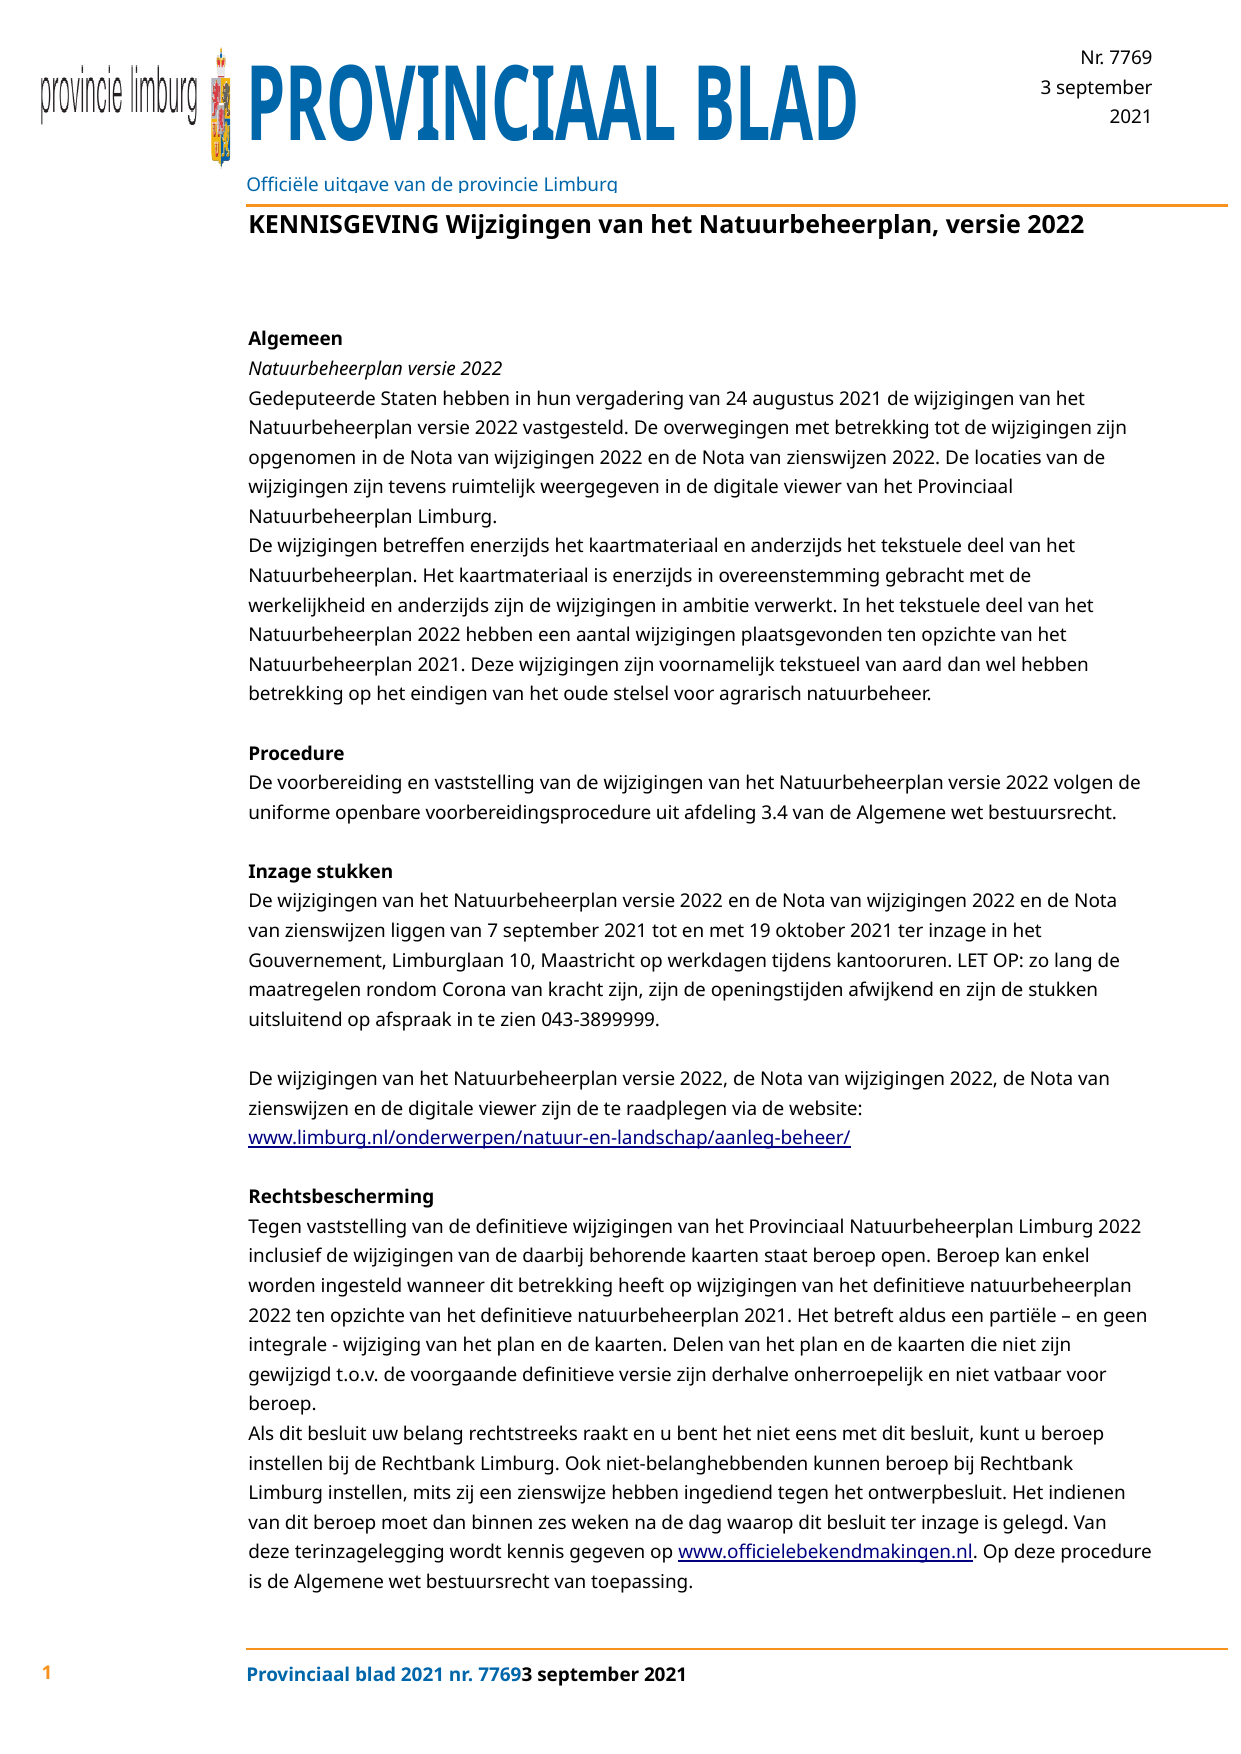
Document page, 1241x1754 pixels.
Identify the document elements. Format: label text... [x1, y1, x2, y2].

text Gedeputeerde Staten hebben in hun vergadering van 24 augustus 2021 de wijzigingen van het Natuurbeheerplan versie 2022 vastgesteld. De overwegingen met betrekking tot de wijzigingen zijn opgenomen in de Nota van wijzigingen 2022 en de Nota van zienswijzen 2022. De locaties van de wijzigingen zijn tevens ruimtelijk weergegeven in de digitale viewer van het Provinciaal Natuurbeheerplan Limburg. [248, 385, 1152, 529]
text Tegen vaststelling van de definitieve wijzigingen van het Provinciaal Natuurbeheerplan Limburg 2022 inclusief de wijzigingen van de daarbij behorende kaarten staat beroep open. Beroep kan enkel worden ingesteld wanneer dit betrekking heeft op wijzigingen van het definitieve natuurbeheerplan 2022 ten opzichte van het definitieve natuurbeheerplan 2021. Het betreft aldus een partiële – en geen integrale - wijziging van het plan en de kaarten. Delen van het plan en de kaarten die niet zijn gewijzigd t.o.v. de voorgaande definitieve versie zijn derhalve onherroepelijk en niet vatbaar voor beroep. [248, 1213, 1152, 1416]
picture [41, 47, 231, 172]
text De voorbereiding en vaststelling van de wijzigingen van het Natuurbeheerplan versie 2022 volgen de uniforme openbare voorbereidingsprocedure uit afdeling 3.4 van de Algemene wet bestuursrecht. [248, 769, 1152, 825]
text KENNISGEVING Wijzigingen van het Natuurbeheerplan, versie 2022 [248, 207, 1152, 241]
text De wijzigingen van het Natuurbeheerplan versie 2022 en de Nota van wijzigingen 2022 en de Nota van zienswijzen liggen van 7 september 2021 tot en met 19 oktober 2021 ter inzage in het Gouvernement, Limburglaan 10, Maastricht op werkdagen tijdens kantooruren. LET OP: zo lang de maatregelen rondom Corona van kracht zijn, zijn de openingstijden afwijkend en zijn de stukken uitsluitend op afspraak in te zien 043-3899999. [248, 888, 1152, 1032]
text Rechtsbescherming [248, 1183, 1152, 1209]
text Procedure [248, 740, 1152, 766]
text Inzage stukken [248, 858, 1152, 884]
text Natuurbeheerplan versie 2022 [248, 355, 1152, 381]
text Algemeen [248, 326, 1152, 351]
text De wijzigingen van het Natuurbeheerplan versie 2022, de Nota van wijzigingen 2022, de Nota van zienswijzen en de digitale viewer zijn de te raadplegen via de website: [248, 1065, 1152, 1121]
text De wijzigingen betreffen enerzijds het kaartmateriaal en anderzijds het tekstuele deel van het Natuurbeheerplan. Het kaartmateriaal is enerzijds in overeenstemming gebracht met de werkelijkheid en anderzijds zijn de wijzigingen in ambitie verwerkt. In het tekstuele deel van het Natuurbeheerplan 2022 hebben een aantal wijzigingen plaatsgevonden ten opzichte van het Natuurbeheerplan 2021. Deze wijzigingen zijn voornamelijk tekstueel van aard dan wel hebben betrekking op het eindigen van het oude stelsel voor agrarisch natuurbeheer. [248, 533, 1152, 706]
text Als dit besluit uw belang rechtstreeks raakt en u bent het niet eens met dit besluit, kunt u beroep instellen bij de Rechtbank Limburg. Ook niet-belanghebbenden kunnen beroep bij Rechtbank Limburg instellen, mits zij een zienswijze hebben ingediend tegen het ontwerpbesluit. Het indienen van dit beroep moet dan binnen zes weken na de dag waarop dit besluit ter inzage is gelegd. Van deze terinzagelegging wordt kennis gegeven op www.officielebekendmakingen.nl. Op deze procedure is de Algemene wet bestuursrecht van toepassing. [248, 1420, 1152, 1594]
text www.limburg.nl/onderwerpen/natuur-en-landschap/aanleg-beheer/ [248, 1124, 1152, 1150]
